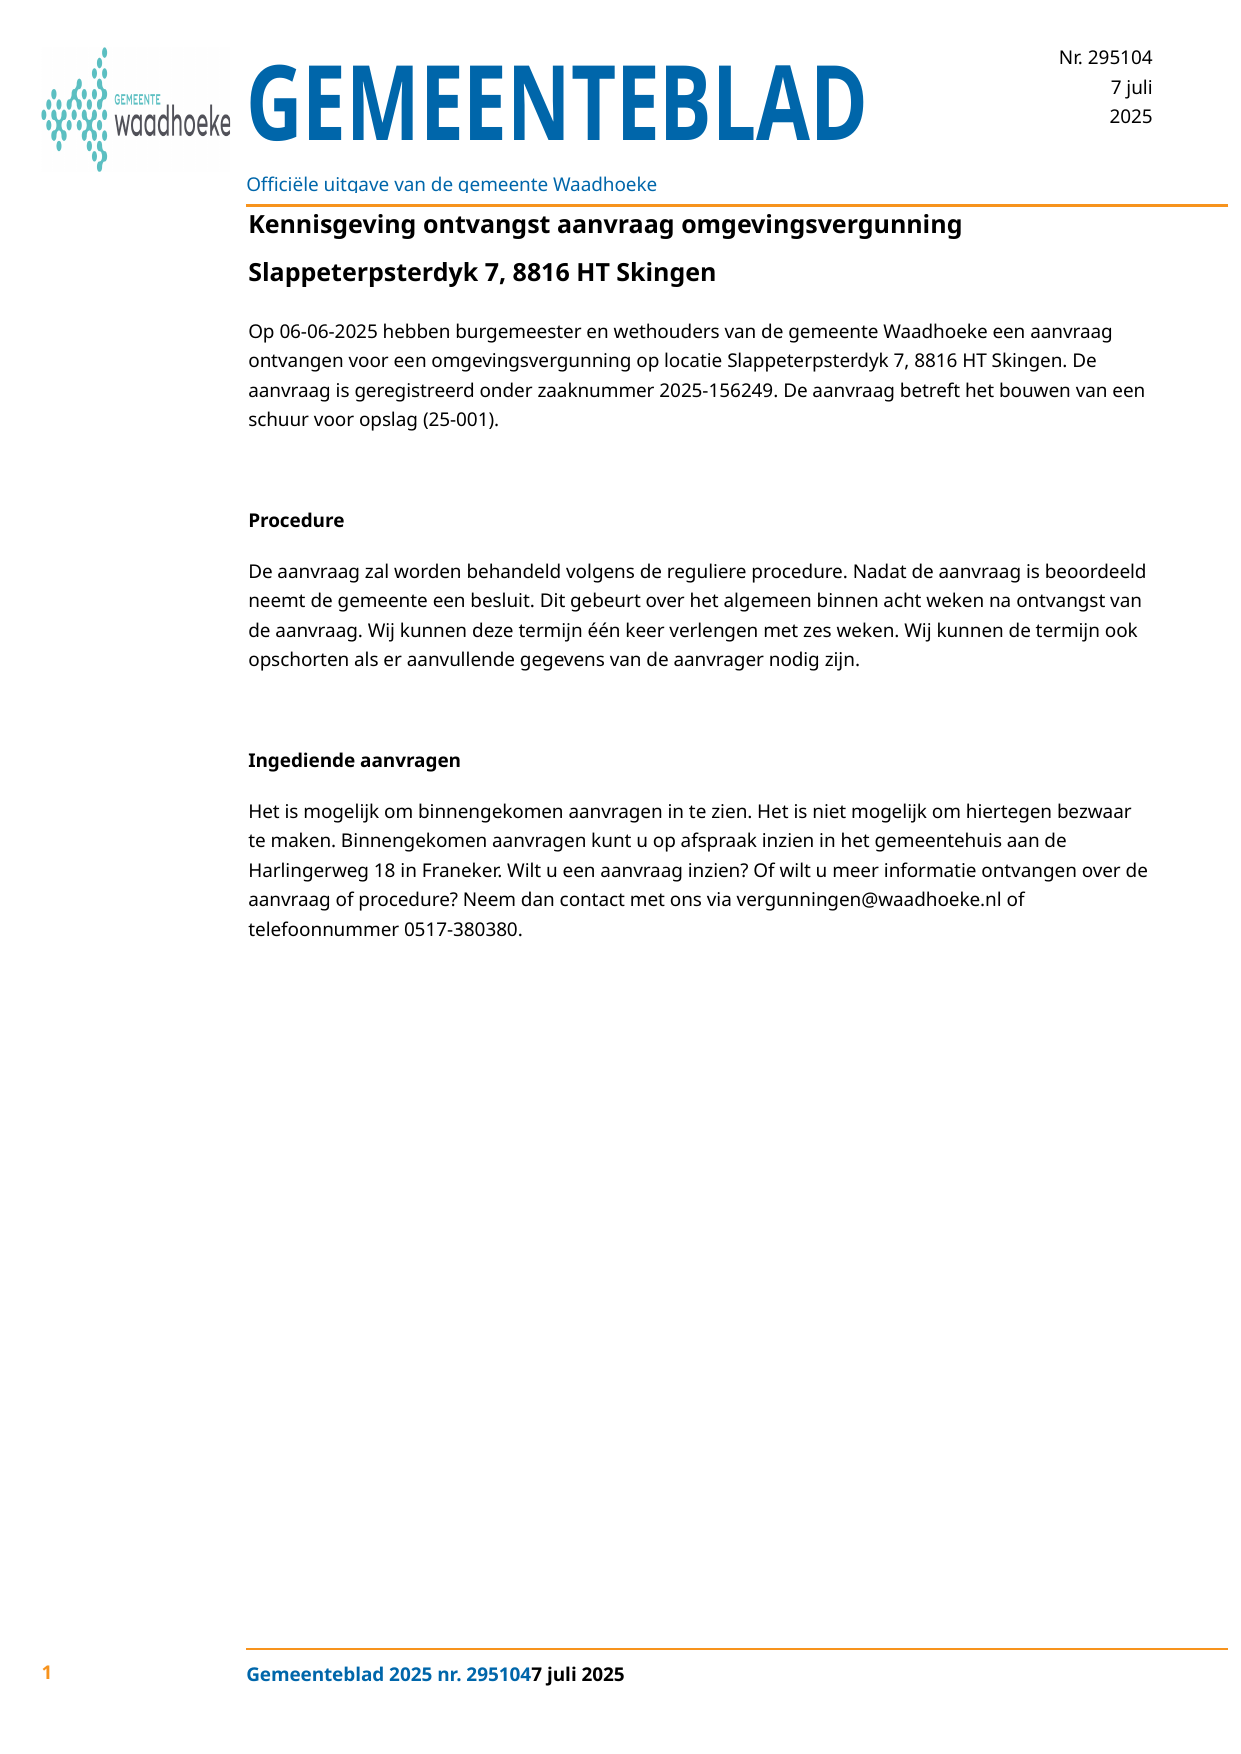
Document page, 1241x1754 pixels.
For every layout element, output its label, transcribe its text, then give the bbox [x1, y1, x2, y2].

text De aanvraag zal worden behandeld volgens de reguliere procedure. Nadat de aanvraag is beoordeeld neemt de gemeente een besluit. Dit gebeurt over het algemeen binnen acht weken na ontvangst van de aanvraag. Wij kunnen deze termijn één keer verlengen met zes weken. Wij kunnen de termijn ook opschorten als er aanvullende gegevens van de aanvrager nodig zijn. [248, 558, 1152, 672]
text Kennisgeving ontvangst aanvraag omgevingsvergunning Slappeterpsterdyk 7, 8816 HT Skingen [248, 207, 1152, 288]
text Het is mogelijk om binnengekomen aanvragen in te zien. Het is niet mogelijk om hiertegen bezwaar te maken. Binnengekomen aanvragen kunt u op afspraak inzien in het gemeentehuis aan de Harlingerweg 18 in Franeker. Wilt u een aanvraag inzien? Of wilt u meer informatie ontvangen over de aanvraag of procedure? Neem dan contact met ons via vergunningen@waadhoeke.nl of telefoonnummer 0517-380380. [248, 798, 1152, 942]
picture [41, 47, 231, 172]
text Procedure [248, 507, 1152, 533]
text Op 06-06-2025 hebben burgemeester en wethouders van de gemeente Waadhoeke een aanvraag ontvangen voor een omgevingsvergunning op locatie Slappeterpsterdyk 7, 8816 HT Skingen. De aanvraag is geregistreerd onder zaaknummer 2025-156249. De aanvraag betreft het bouwen van een schuur voor opslag (25-001). [248, 318, 1152, 432]
text Ingediende aanvragen [248, 747, 1152, 773]
